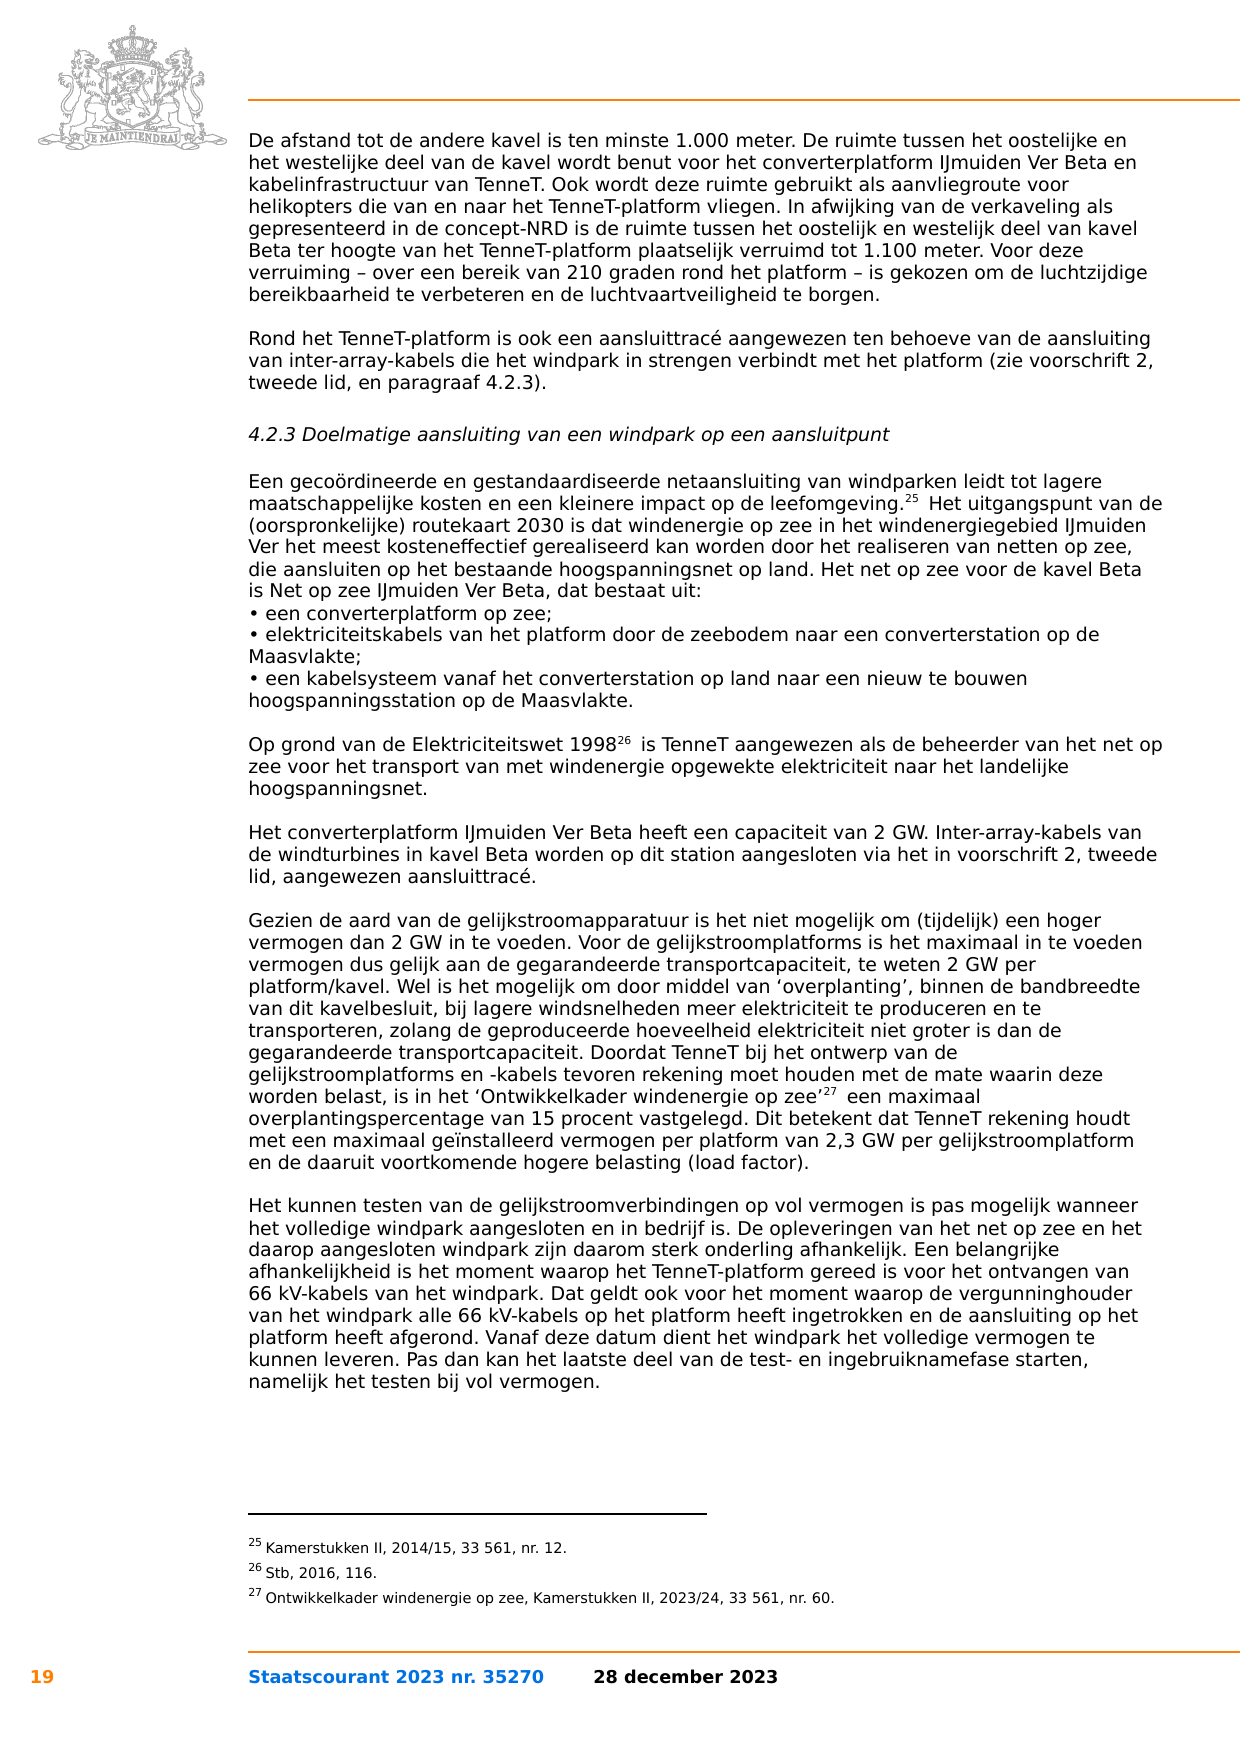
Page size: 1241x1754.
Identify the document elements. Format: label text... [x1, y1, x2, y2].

text Gezien de aard van de gelijkstroomapparatuur is het niet mogelijk om (tijdelijk) een hoger vermogen dan 2 GW in te voeden. Voor de gelijkstroomplatforms is het maximaal in te voeden vermogen dus gelijk aan de gegarandeerde transportcapaciteit, te weten 2 GW per platform/kavel. Wel is het mogelijk om door middel van ‘overplanting’, binnen de bandbreedte van dit kavelbesluit, bij lagere windsnelheden meer elektriciteit te produceren en te transporteren, zolang de geproduceerde hoeveelheid elektriciteit niet groter is dan de gegarandeerde transportcapaciteit. Doordat TenneT bij het ontwerp van de gelijkstroomplatforms en -kabels tevoren rekening moet houden met de mate waarin deze worden belast, is in het ‘Ontwikkelkader windenergie op zee’ een maximaal overplantingspercentage van 15 procent vastgelegd. Dit betekent dat TenneT rekening houdt met een maximaal geïnstalleerd vermogen per platform van 2,3 GW per gelijkstroomplatform en de daaruit voortkomende hogere belasting (load factor). [248, 910, 1163, 1173]
text Op grond van de Elektriciteitswet 1998 is TenneT aangewezen als de beheerder van het net op zee voor het transport van met windenergie opgewekte elektriciteit naar het landelijke hoogspanningsnet. [248, 734, 1163, 800]
text Ontwikkelkader windenergie op zee, Kamerstukken II, 2023/24, 33 561, nr. 60. [248, 1586, 1163, 1608]
text • elektriciteitskabels van het platform door de zeebodem naar een converterstation op de Maasvlakte; [248, 624, 1163, 668]
text • een kabelsysteem vanaf het converterstation op land naar een nieuw te bouwen hoogspanningsstation op de Maasvlakte. [248, 668, 1163, 712]
text Kamerstukken II, 2014/15, 33 561, nr. 12. [248, 1536, 1163, 1558]
text De afstand tot de andere kavel is ten minste 1.000 meter. De ruimte tussen het oostelijke en het westelijke deel van de kavel wordt benut voor het converterplatform IJmuiden Ver Beta en kabelinfrastructuur van TenneT. Ook wordt deze ruimte gebruikt als aanvliegroute voor helikopters die van en naar het TenneT-platform vliegen. In afwijking van de verkaveling als gepresenteerd in de concept-NRD is de ruimte tussen het oostelijk en westelijk deel van kavel Beta ter hoogte van het TenneT-platform plaatselijk verruimd tot 1.100 meter. Voor deze verruiming – over een bereik van 210 graden rond het platform – is gekozen om de luchtzijdige bereikbaarheid te verbeteren en de luchtvaartveiligheid te borgen. [248, 130, 1163, 306]
text Een gecoördineerde en gestandaardiseerde netaansluiting van windparken leidt tot lagere maatschappelijke kosten en een kleinere impact op de leefomgeving. Het uitgangspunt van de (oorspronkelijke) routekaart 2030 is dat windenergie op zee in het windenergiegebied IJmuiden Ver het meest kosteneffectief gerealiseerd kan worden door het realiseren van netten op zee, die aansluiten op het bestaande hoogspanningsnet op land. Het net op zee voor de kavel Beta is Net op zee IJmuiden Ver Beta, dat bestaat uit: [248, 471, 1163, 602]
text Stb, 2016, 116. [248, 1561, 1163, 1583]
text • een converterplatform op zee; [248, 602, 1163, 624]
text Het converterplatform IJmuiden Ver Beta heeft een capaciteit van 2 GW. Inter-array-kabels van de windturbines in kavel Beta worden op dit station aangesloten via het in voorschrift 2, tweede lid, aangewezen aansluittracé. [248, 822, 1163, 888]
subtitle 4.2.3 Doelmatige aansluiting van een windpark op een aansluitpunt [248, 423, 1163, 446]
text Het kunnen testen van de gelijkstroomverbindingen op vol vermogen is pas mogelijk wanneer het volledige windpark aangesloten en in bedrijf is. De opleveringen van het net op zee en het daarop aangesloten windpark zijn daarom sterk onderling afhankelijk. Een belangrijke afhankelijkheid is het moment waarop het TenneT-platform gereed is voor het ontvangen van 66 kV-kabels van het windpark. Dat geldt ook voor het moment waarop de vergunninghouder van het windpark alle 66 kV-kabels op het platform heeft ingetrokken en de aansluiting op het platform heeft afgerond. Vanaf deze datum dient het windpark het volledige vermogen te kunnen leveren. Pas dan kan het laatste deel van de test- en ingebruiknamefase starten, namelijk het testen bij vol vermogen. [248, 1195, 1163, 1393]
text Rond het TenneT-platform is ook een aansluittracé aangewezen ten behoeve van de aansluiting van inter-array-kabels die het windpark in strengen verbindt met het platform (zie voorschrift 2, tweede lid, en paragraaf 4.2.3). [248, 328, 1163, 393]
picture [38, 25, 227, 150]
